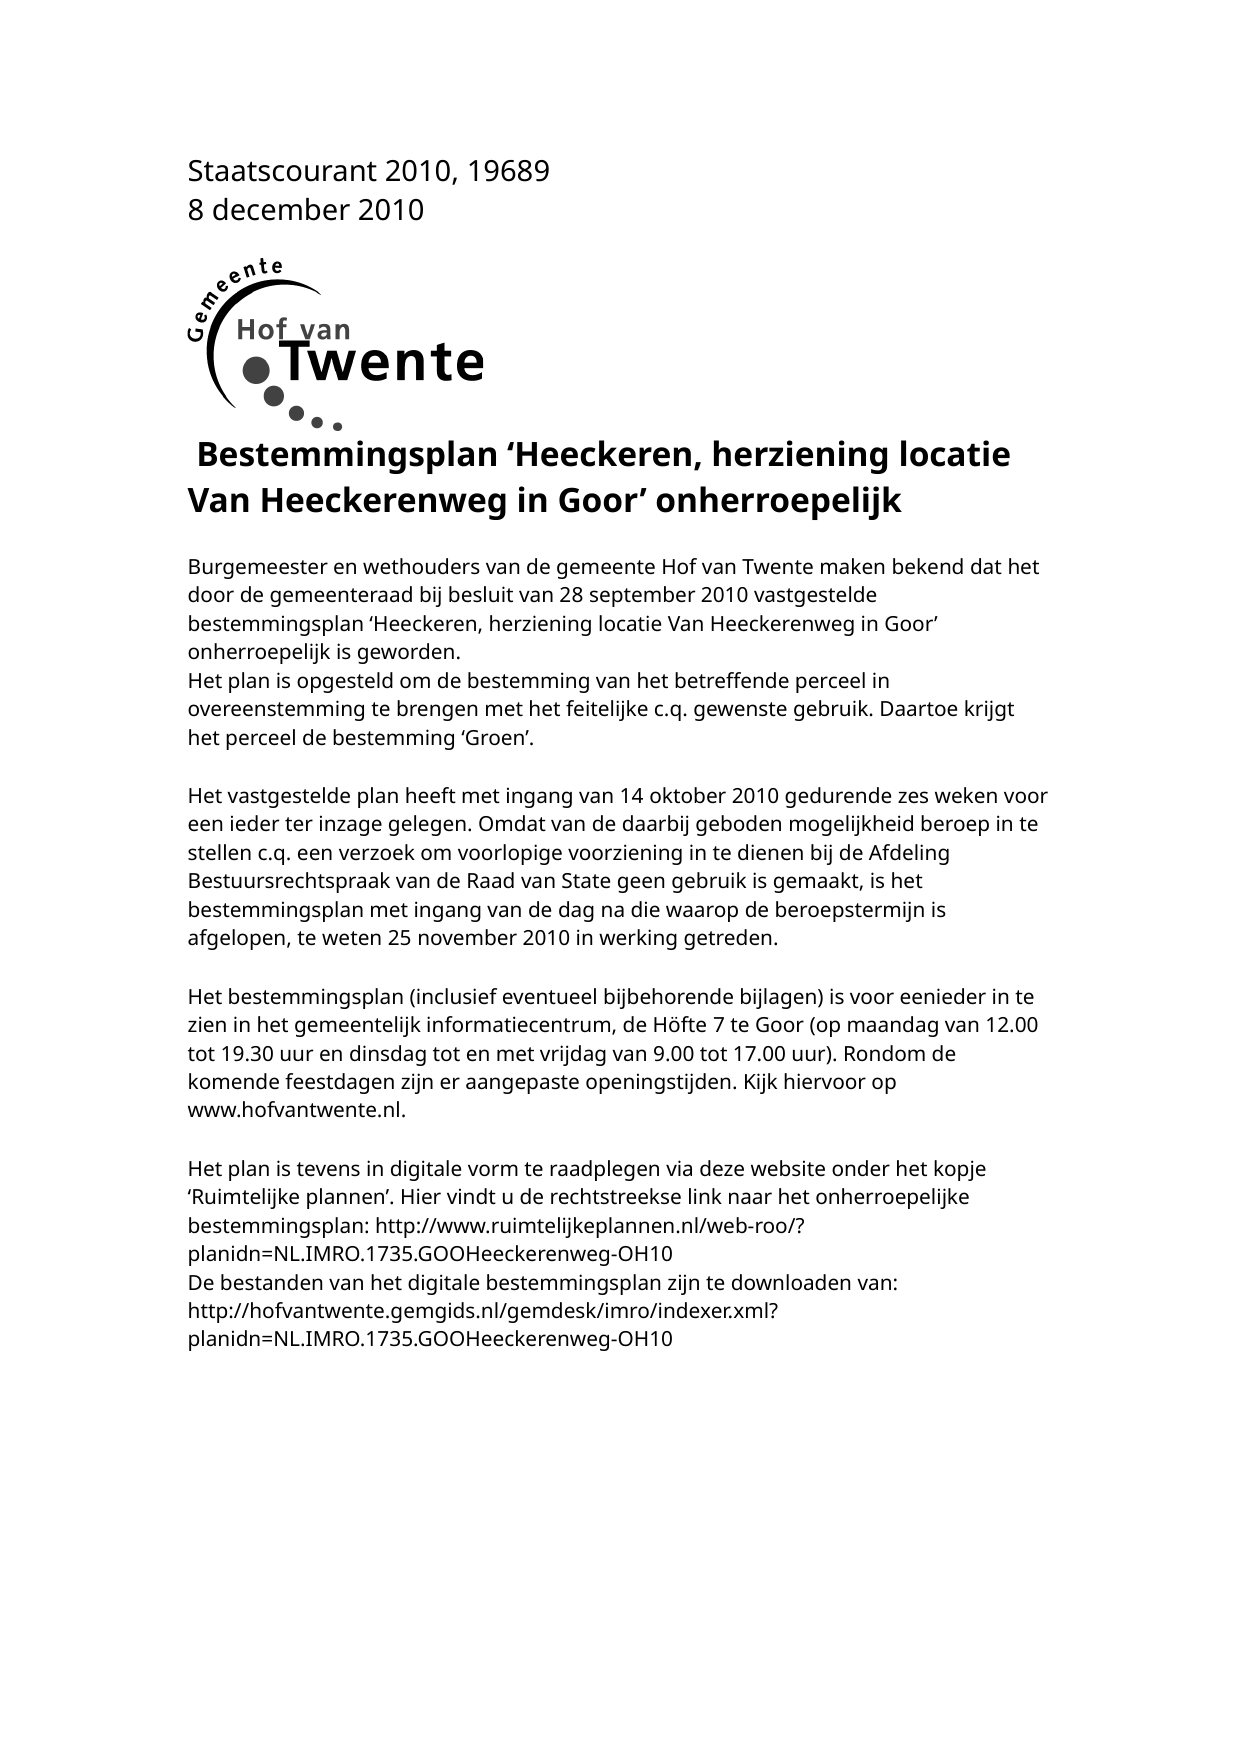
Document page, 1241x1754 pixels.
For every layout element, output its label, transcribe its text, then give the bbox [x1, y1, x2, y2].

text Het plan is tevens in digitale vorm te raadplegen via deze website onder het kopje ‘Ruimtelijke plannen’. Hier vindt u de rechtstreekse link naar het onherroepelijke bestemmingsplan: http://www.ruimtelijkeplannen.nl/web-roo/?planidn=NL.IMRO.1735.GOOHeeckerenweg-OH10 [187, 1154, 1053, 1268]
text 8 december 2010 [187, 190, 1053, 229]
subtitle Bestemmingsplan ‘Heeckeren, herziening locatie Van Heeckerenweg in Goor’ onherroepelijk [187, 271, 1053, 522]
text De bestanden van het digitale bestemmingsplan zijn te downloaden van: http://hofvantwente.gemgids.nl/gemdesk/imro/indexer.xml?planidn=NL.IMRO.1735.GOOHeeckerenweg-OH10 [187, 1268, 1053, 1353]
text Burgemeester en wethouders van de gemeente Hof van Twente maken bekend dat het door de gemeenteraad bij besluit van 28 september 2010 vastgestelde bestemmingsplan ‘Heeckeren, herziening locatie Van Heeckerenweg in Goor’ onherroepelijk is geworden. [187, 552, 1053, 666]
text Het plan is opgesteld om de bestemming van het betreffende perceel in overeenstemming te brengen met het feitelijke c.q. gewenste gebruik. Daartoe krijgt het perceel de bestemming ‘Groen’. [187, 666, 1053, 751]
picture [187, 258, 484, 431]
text Het vastgestelde plan heeft met ingang van 14 oktober 2010 gedurende zes weken voor een ieder ter inzage gelegen. Omdat van de daarbij geboden mogelijkheid beroep in te stellen c.q. een verzoek om voorlopige voorziening in te dienen bij de Afdeling Bestuursrechtspraak van de Raad van State geen gebruik is gemaakt, is het bestemmingsplan met ingang van de dag na die waarop de beroepstermijn is afgelopen, te weten 25 november 2010 in werking getreden. [187, 781, 1053, 952]
text Het bestemmingsplan (inclusief eventueel bijbehorende bijlagen) is voor eenieder in te zien in het gemeentelijk informatiecentrum, de Höfte 7 te Goor (op maandag van 12.00 tot 19.30 uur en dinsdag tot en met vrijdag van 9.00 tot 17.00 uur). Rondom de komende feestdagen zijn er aangepaste openingstijden. Kijk hiervoor op www.hofvantwente.nl. [187, 982, 1053, 1124]
text Staatscourant 2010, 19689 [187, 150, 1053, 190]
